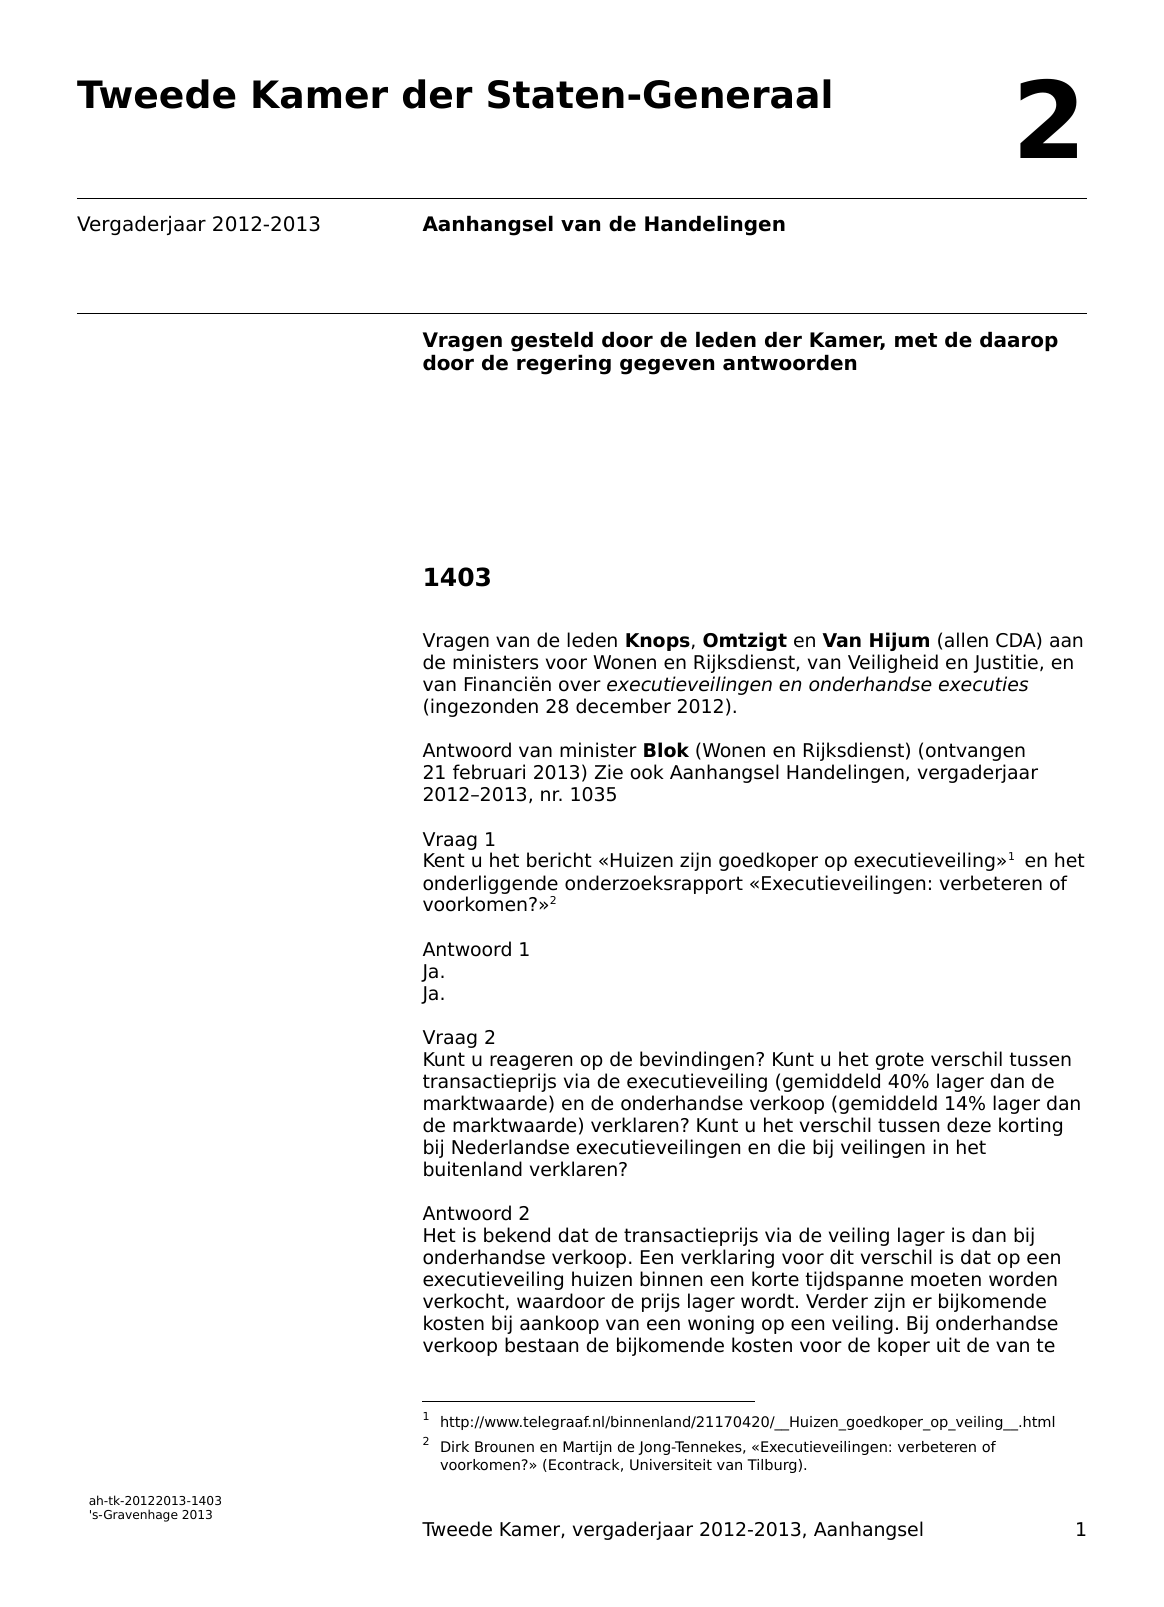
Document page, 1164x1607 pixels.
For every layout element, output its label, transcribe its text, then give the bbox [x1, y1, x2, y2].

text Antwoord 1 [422, 938, 1087, 961]
text Antwoord van minister Blok (Wonen en Rijksdienst) (ontvangen 21 februari 2013) Zie ook Aanhangsel Handelingen, vergaderjaar 2012–2013, nr. 1035 [422, 740, 1087, 806]
text Kunt u reageren op de bevindingen? Kunt u het grote verschil tussen transactieprijs via de executieveiling (gemiddeld 40% lager dan de marktwaarde) en de onderhandse verkoop (gemiddeld 14% lager dan de marktwaarde) verklaren? Kunt u het verschil tussen deze korting bij Nederlandse executieveilingen en die bij veilingen in het buitenland verklaren? [422, 1049, 1087, 1181]
table_cell Vragen gesteld door de leden der Kamer, met de daarop door de regering gegeven antwoorden [422, 314, 1087, 375]
text Ja. [422, 982, 1087, 1004]
table_cell [77, 314, 422, 375]
text Vragen van de leden Knops, Omtzigt en Van Hijum (allen CDA) aan de ministers voor Wonen en Rijksdienst, van Veiligheid en Justitie, en van Financiën over executieveilingen en onderhandse executies (ingezonden 28 december 2012). [422, 630, 1087, 718]
text Het is bekend dat de transactieprijs via de veiling lager is dan bij onderhandse verkoop. Een verklaring voor dit verschil is dat op een executieveiling huizen binnen een korte tijdspanne moeten worden verkocht, waardoor de prijs lager wordt. Verder zijn er bijkomende kosten bij aankoop van een woning op een veiling. Bij onderhandse verkoop bestaan de bijkomende kosten voor de koper uit de van te [422, 1225, 1087, 1357]
text Dirk Brounen en Martijn de Jong-Tennekes, «Executieveilingen: verbeteren of voorkomen?» (Econtrack, Universiteit van Tilburg). [422, 1435, 1087, 1474]
table_header Tweede Kamer der Staten-Generaal [77, 59, 886, 198]
table_header 2 [886, 59, 1087, 198]
table_cell Vergaderjaar 2012-2013 [77, 199, 422, 313]
text Vraag 2 [422, 1027, 1087, 1049]
text 's-Gravenhage 2013 [88, 1508, 323, 1522]
text http://www.telegraaf.nl/binnenland/21170420/__Huizen_goedkoper_op_veiling__.html [422, 1410, 1087, 1432]
text 1403 [422, 563, 1087, 592]
text Ja. [422, 961, 1087, 982]
text Vraag 1 [422, 828, 1087, 850]
text Antwoord 2 [422, 1203, 1087, 1225]
text Kent u het bericht «Huizen zijn goedkoper op executieveiling» en het onderliggende onderzoeksrapport «Executieveilingen: verbeteren of voorkomen?» [422, 850, 1087, 916]
text ah-tk-20122013-1403 [88, 1494, 323, 1508]
table_cell Aanhangsel van de Handelingen [422, 199, 1087, 313]
